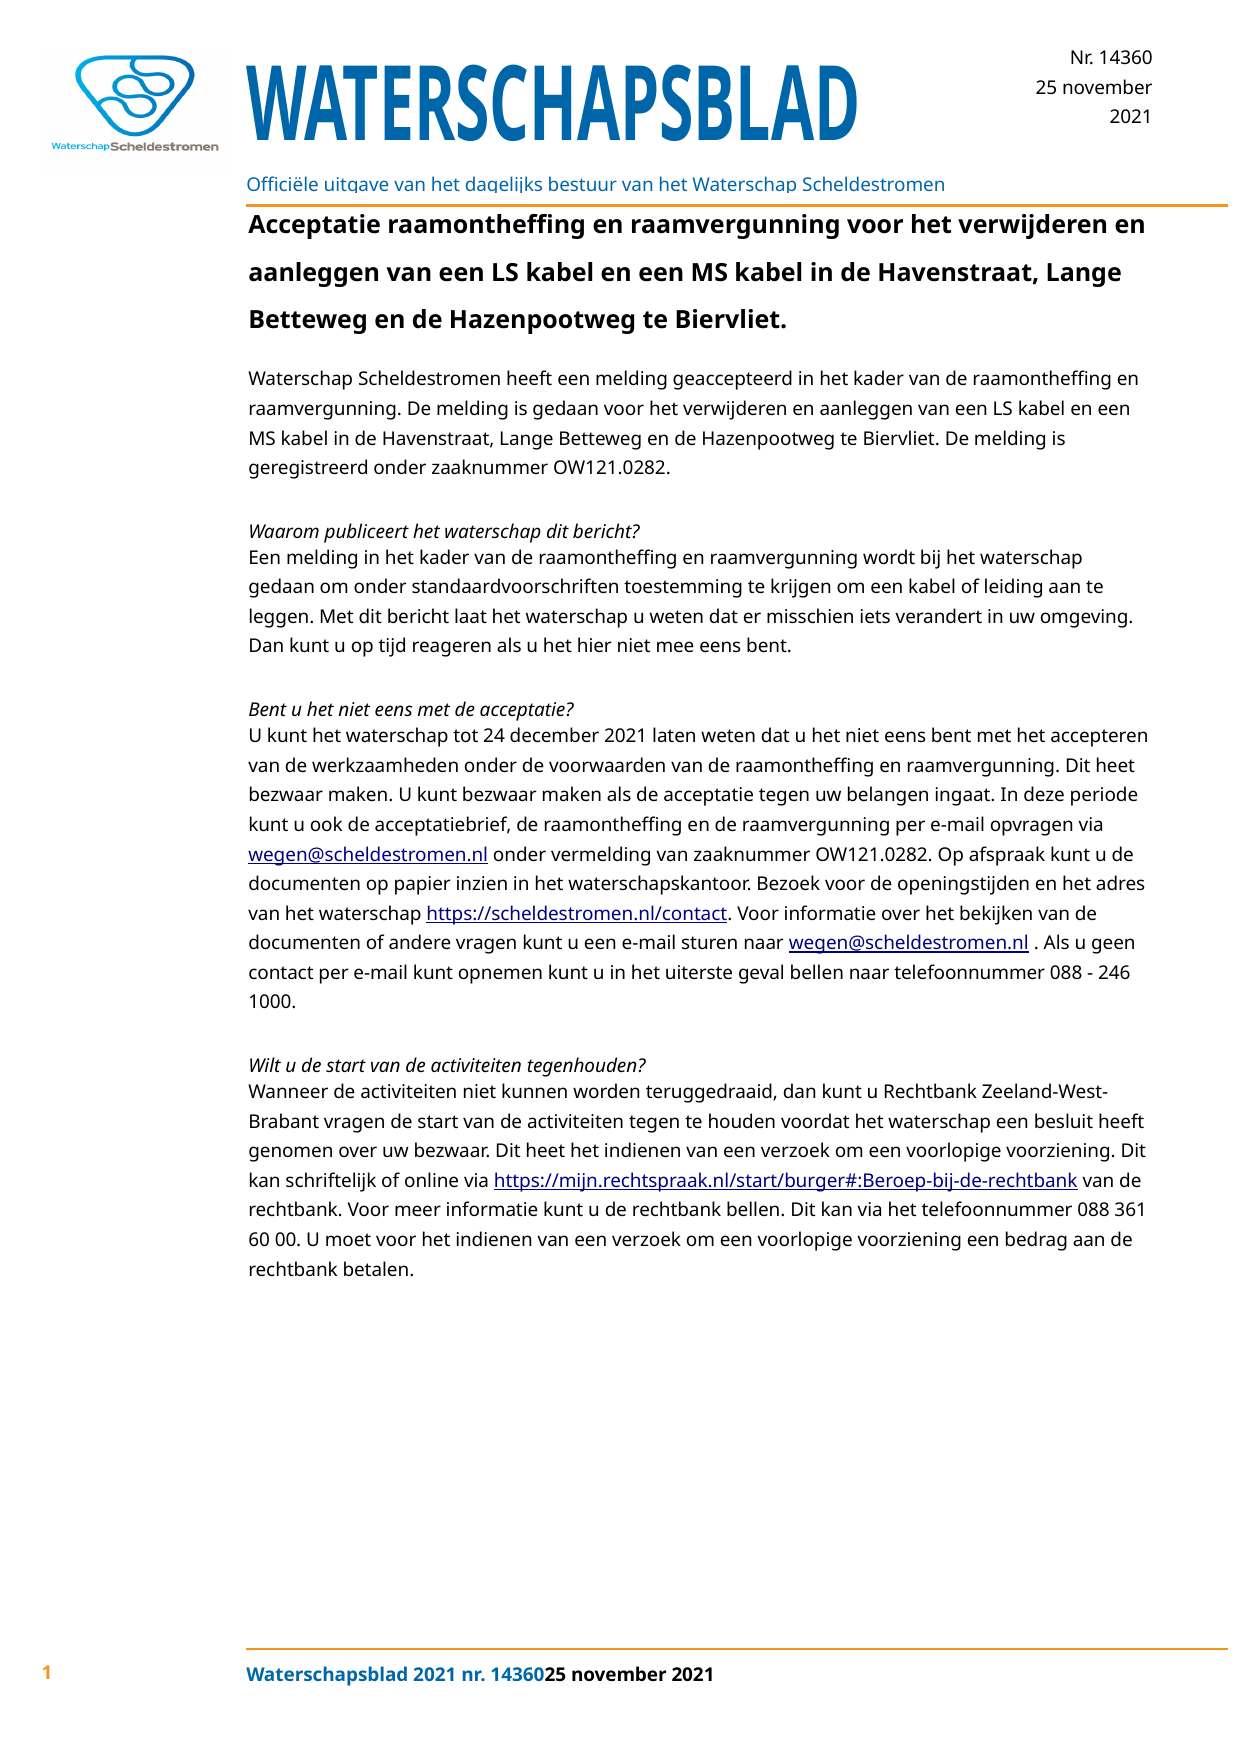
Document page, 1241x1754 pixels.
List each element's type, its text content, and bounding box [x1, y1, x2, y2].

text Bent u het niet eens met de acceptatie? [248, 697, 1152, 722]
text Waterschap Scheldestromen heeft een melding geaccepteerd in het kader van de raamontheffing en raamvergunning. De melding is gedaan voor het verwijderen en aanleggen van een LS kabel en een MS kabel in de Havenstraat, Lange Betteweg en de Hazenpootweg te Biervliet. De melding is geregistreerd onder zaaknummer OW121.0282. [248, 366, 1152, 480]
text Waarom publiceert het waterschap dit bericht? [248, 518, 1152, 544]
text U kunt het waterschap tot 24 december 2021 laten weten dat u het niet eens bent met het accepteren van de werkzaamheden onder de voorwaarden van de raamontheffing en raamvergunning. Dit heet bezwaar maken. U kunt bezwaar maken als de acceptatie tegen uw belangen ingaat. In deze periode kunt u ook de acceptatiebrief, de raamontheffing en de raamvergunning per e-mail opvragen via wegen@scheldestromen.nl onder vermelding van zaaknummer OW121.0282. Op afspraak kunt u de documenten op papier inzien in het waterschapskantoor. Bezoek voor de openingstijden en het adres van het waterschap https://scheldestromen.nl/contact. Voor informatie over het bekijken van de documenten of andere vragen kunt u een e-mail sturen naar wegen@scheldestromen.nl . Als u geen contact per e-mail kunt opnemen kunt u in het uiterste geval bellen naar telefoonnummer 088 - 246 1000. [248, 722, 1152, 1014]
text Wilt u de start van de activiteiten tegenhouden? [248, 1053, 1152, 1078]
text Acceptatie raamontheffing en raamvergunning voor het verwijderen en aanleggen van een LS kabel en een MS kabel in de Havenstraat, Lange Betteweg en de Hazenpootweg te Biervliet. [248, 207, 1152, 336]
text Wanneer de activiteiten niet kunnen worden teruggedraaid, dan kunt u Rechtbank Zeeland-West-Brabant vragen de start van de activiteiten tegen te houden voordat het waterschap een besluit heeft genomen over uw bezwaar. Dit heet het indienen van een verzoek om een voorlopige voorziening. Dit kan schriftelijk of online via https://mijn.rechtspraak.nl/start/burger#:Beroep-bij-de-rechtbank van de rechtbank. Voor meer informatie kunt u de rechtbank bellen. Dit kan via het telefoonnummer 088 361 60 00. U moet voor het indienen van een verzoek om een voorlopige voorziening een bedrag aan de rechtbank betalen. [248, 1078, 1152, 1282]
picture [41, 47, 231, 172]
text Een melding in het kader van de raamontheffing en raamvergunning wordt bij het waterschap gedaan om onder standaardvoorschriften toestemming te krijgen om een kabel of leiding aan te leggen. Met dit bericht laat het waterschap u weten dat er misschien iets verandert in uw omgeving. Dan kunt u op tijd reageren als u het hier niet mee eens bent. [248, 544, 1152, 658]
